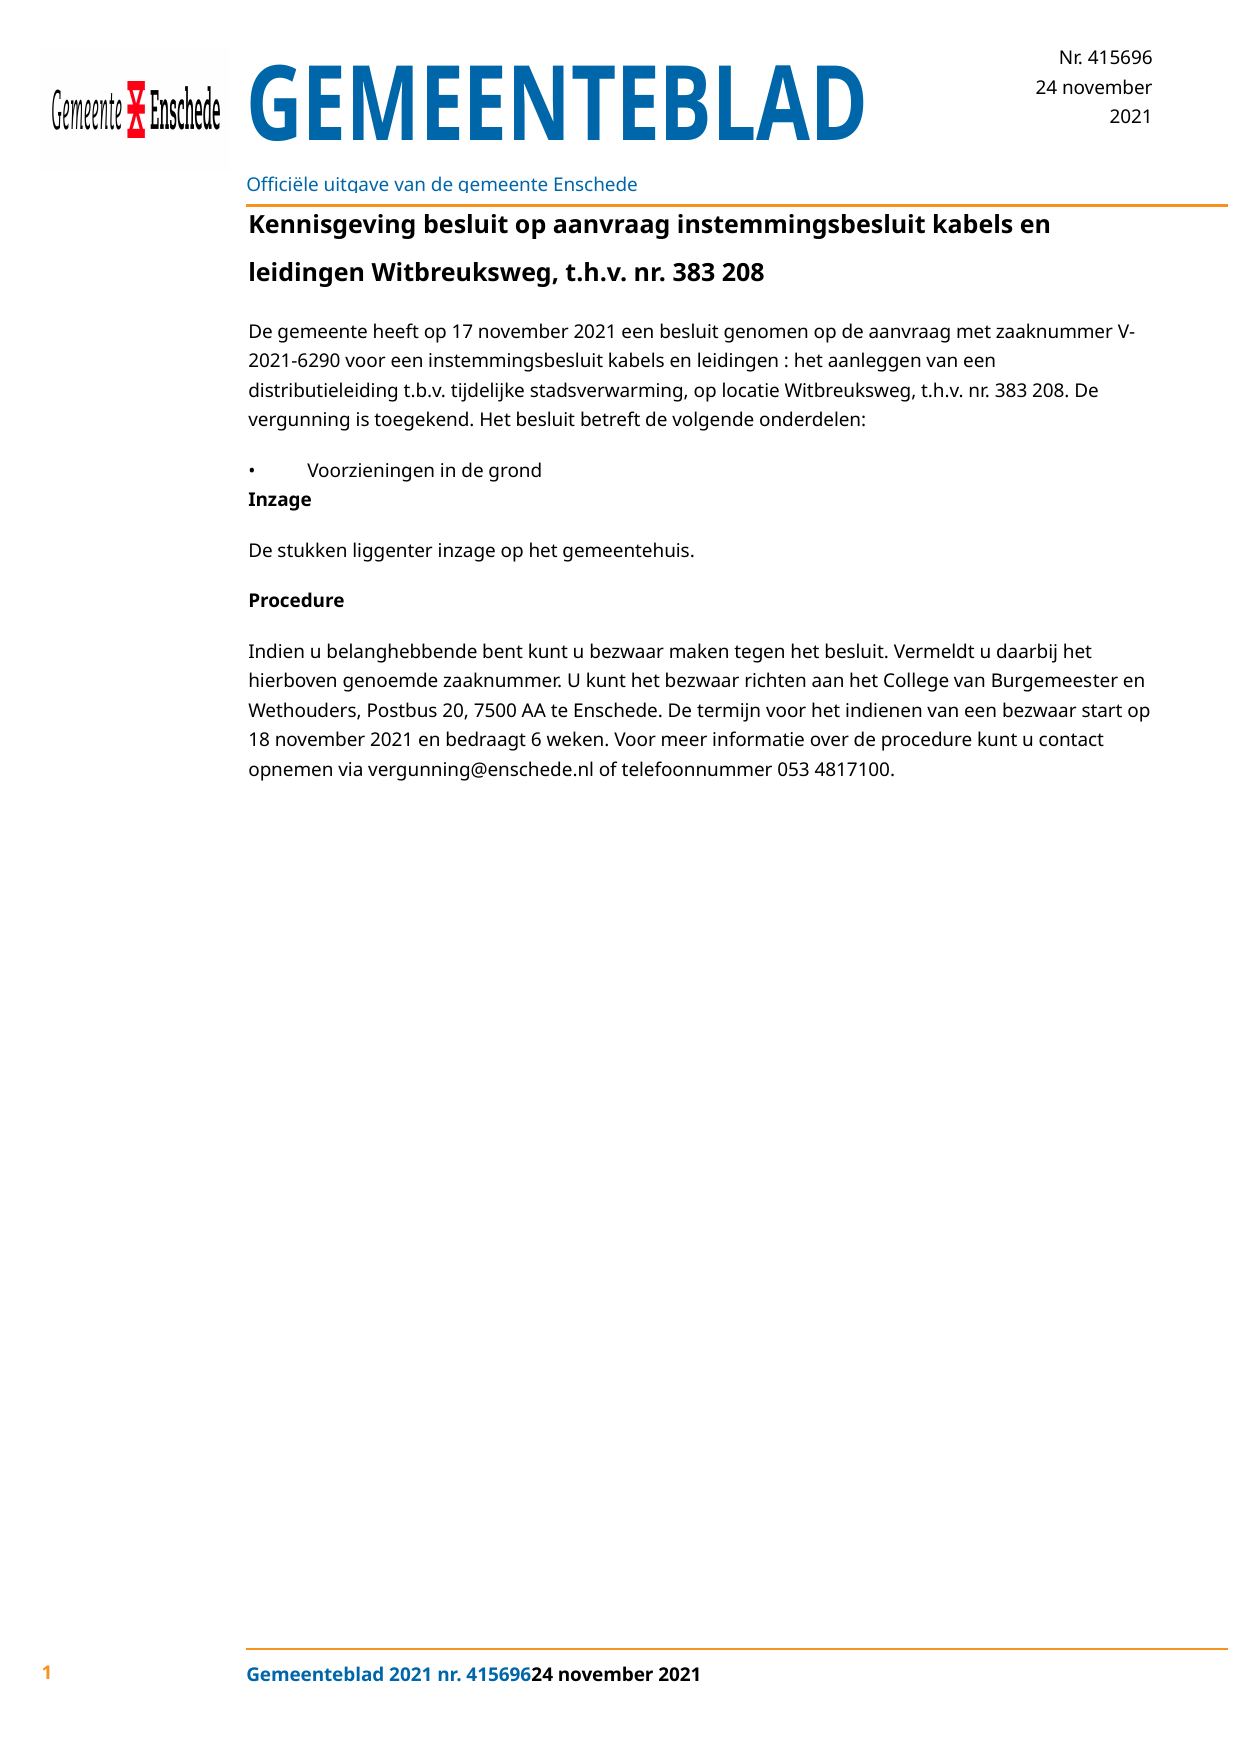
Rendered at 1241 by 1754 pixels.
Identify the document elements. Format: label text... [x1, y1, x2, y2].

text Procedure [248, 587, 1152, 613]
picture [41, 47, 231, 172]
text De gemeente heeft op 17 november 2021 een besluit genomen op de aanvraag met zaaknummer V-2021-6290 voor een instemmingsbesluit kabels en leidingen : het aanleggen van een distributieleiding t.b.v. tijdelijke stadsverwarming, op locatie Witbreuksweg, t.h.v. nr. 383 208. De vergunning is toegekend. Het besluit betreft de volgende onderdelen: [248, 318, 1152, 432]
text De stukken liggenter inzage op het gemeentehuis. [248, 537, 1152, 563]
text Indien u belanghebbende bent kunt u bezwaar maken tegen het besluit. Vermeldt u daarbij het hierboven genoemde zaaknummer. U kunt het bezwaar richten aan het College van Burgemees­ter en Wethouders, Postbus 20, 7500 AA te Enschede. De termijn voor het indienen van een bezwaar start op 18 november 2021 en bedraagt 6 weken. Voor meer informatie over de procedure kunt u contact opnemen via vergunning@enschede.nl of telefoonnummer 053 4817100. [248, 638, 1152, 782]
text Inzage [248, 487, 1152, 512]
list Voorzieningen in de grond [248, 457, 1152, 483]
text Kennisgeving besluit op aanvraag instemmingsbesluit kabels en leidingen Witbreuksweg, t.h.v. nr. 383 208 [248, 207, 1152, 288]
